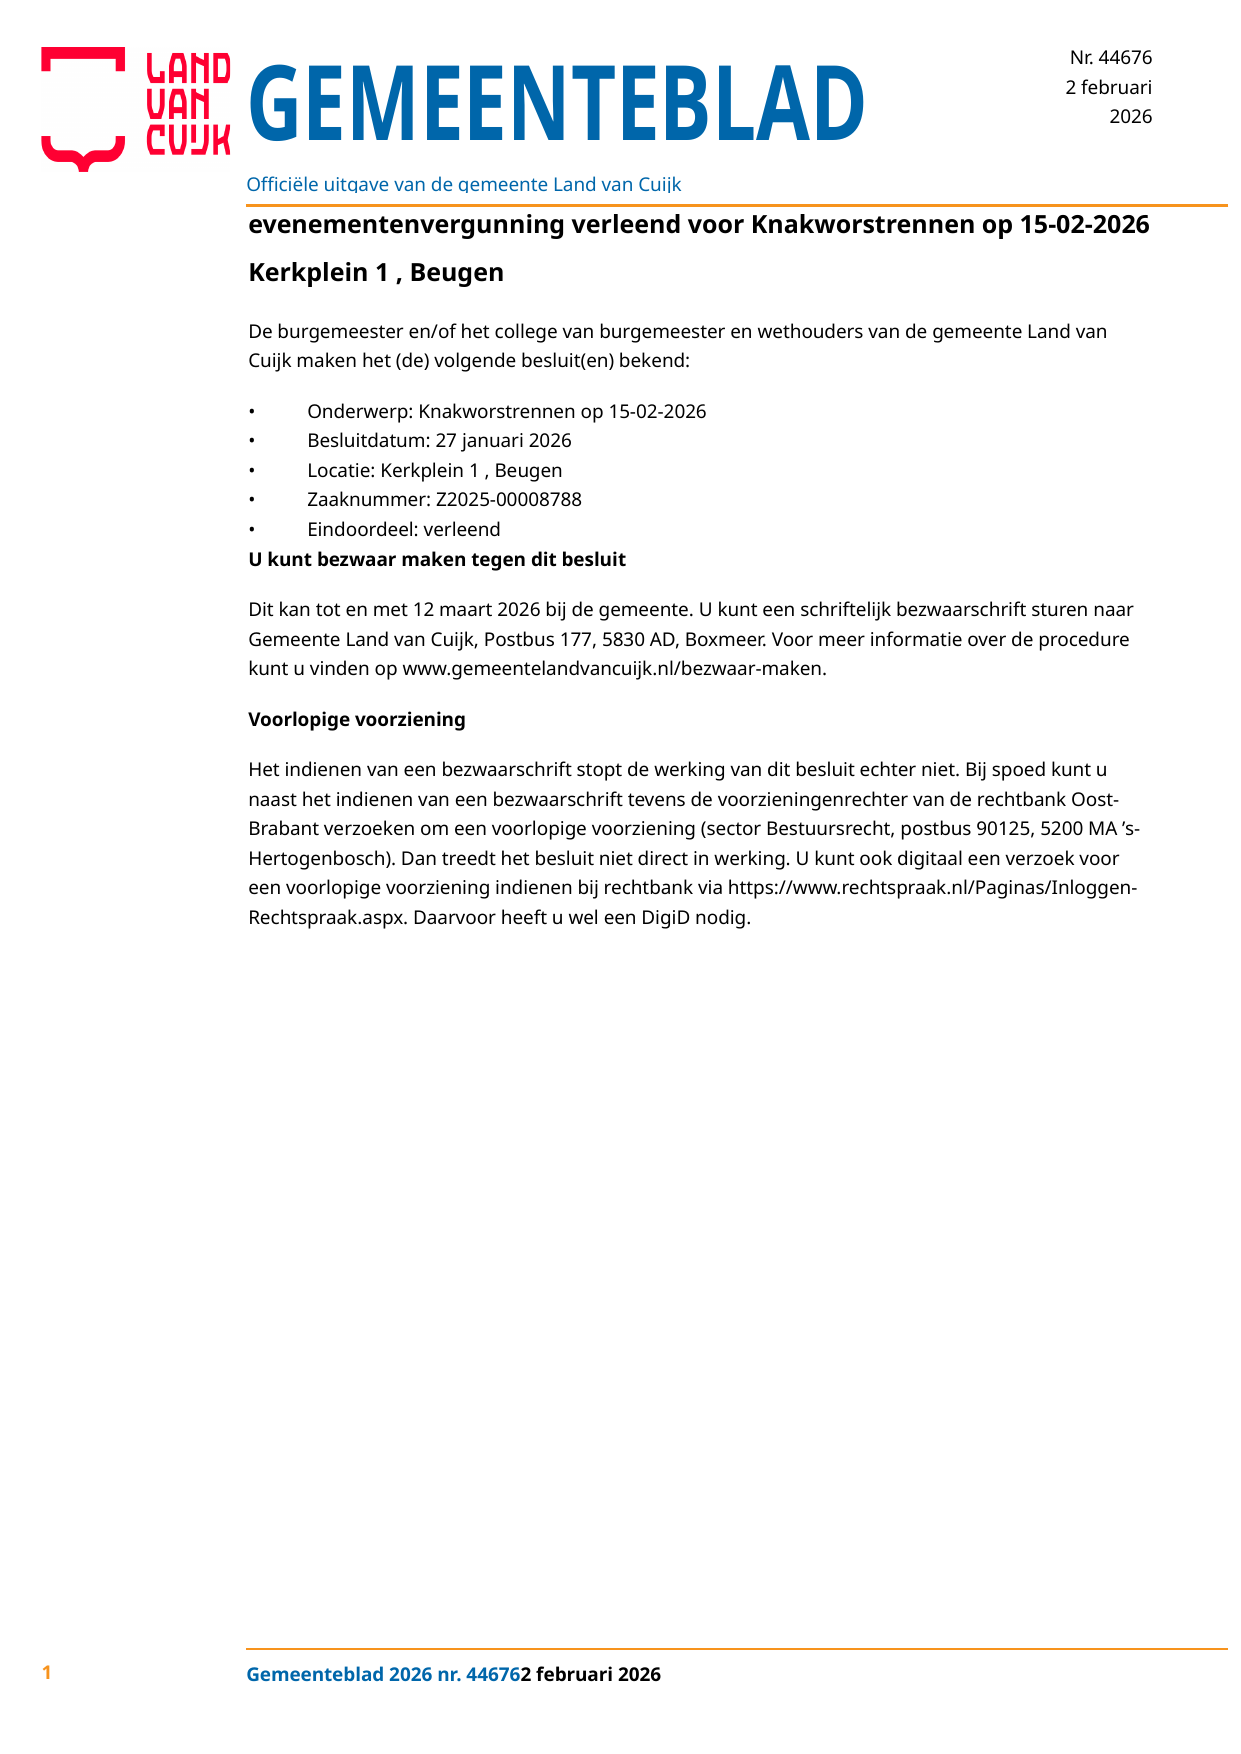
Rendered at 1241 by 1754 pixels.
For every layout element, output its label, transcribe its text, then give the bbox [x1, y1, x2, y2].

text Voorlopige voorziening [248, 706, 1152, 732]
text Dit kan tot en met 12 maart 2026 bij de gemeente. U kunt een schriftelijk bezwaarschrift sturen naar Gemeente Land van Cuijk, Postbus 177, 5830 AD, Boxmeer. Voor meer informatie over de procedure kunt u vinden op www.gemeentelandvancuijk.nl/bezwaar-maken. [248, 596, 1152, 681]
text U kunt bezwaar maken tegen dit besluit [248, 546, 1152, 572]
list Locatie: Kerkplein 1 , Beugen [248, 457, 1152, 483]
picture [41, 47, 231, 172]
list Eindoordeel: verleend [248, 516, 1152, 542]
text De burgemeester en/of het college van burgemeester en wethouders van de gemeente Land van Cuijk maken het (de) volgende besluit(en) bekend: [248, 318, 1152, 373]
list Zaaknummer: Z2025-00008788 [248, 487, 1152, 512]
list Besluitdatum: 27 januari 2026 [248, 427, 1152, 453]
text Het indienen van een bezwaarschrift stopt de werking van dit besluit echter niet. Bij spoed kunt u naast het indienen van een bezwaarschrift tevens de voorzieningenrechter van de rechtbank Oost-Brabant verzoeken om een voorlopige voorziening (sector Bestuursrecht, postbus 90125, 5200 MA ’s-Hertogenbosch). Dan treedt het besluit niet direct in werking. U kunt ook digitaal een verzoek voor een voorlopige voorziening indienen bij rechtbank via https://www.rechtspraak.nl/Paginas/Inloggen-Rechtspraak.aspx. Daarvoor heeft u wel een DigiD nodig. [248, 756, 1152, 930]
text evenementenvergunning verleend voor Knakworstrennen op 15-02-2026 Kerkplein 1 , Beugen [248, 207, 1152, 288]
list Onderwerp: Knakworstrennen op 15-02-2026 [248, 398, 1152, 424]
